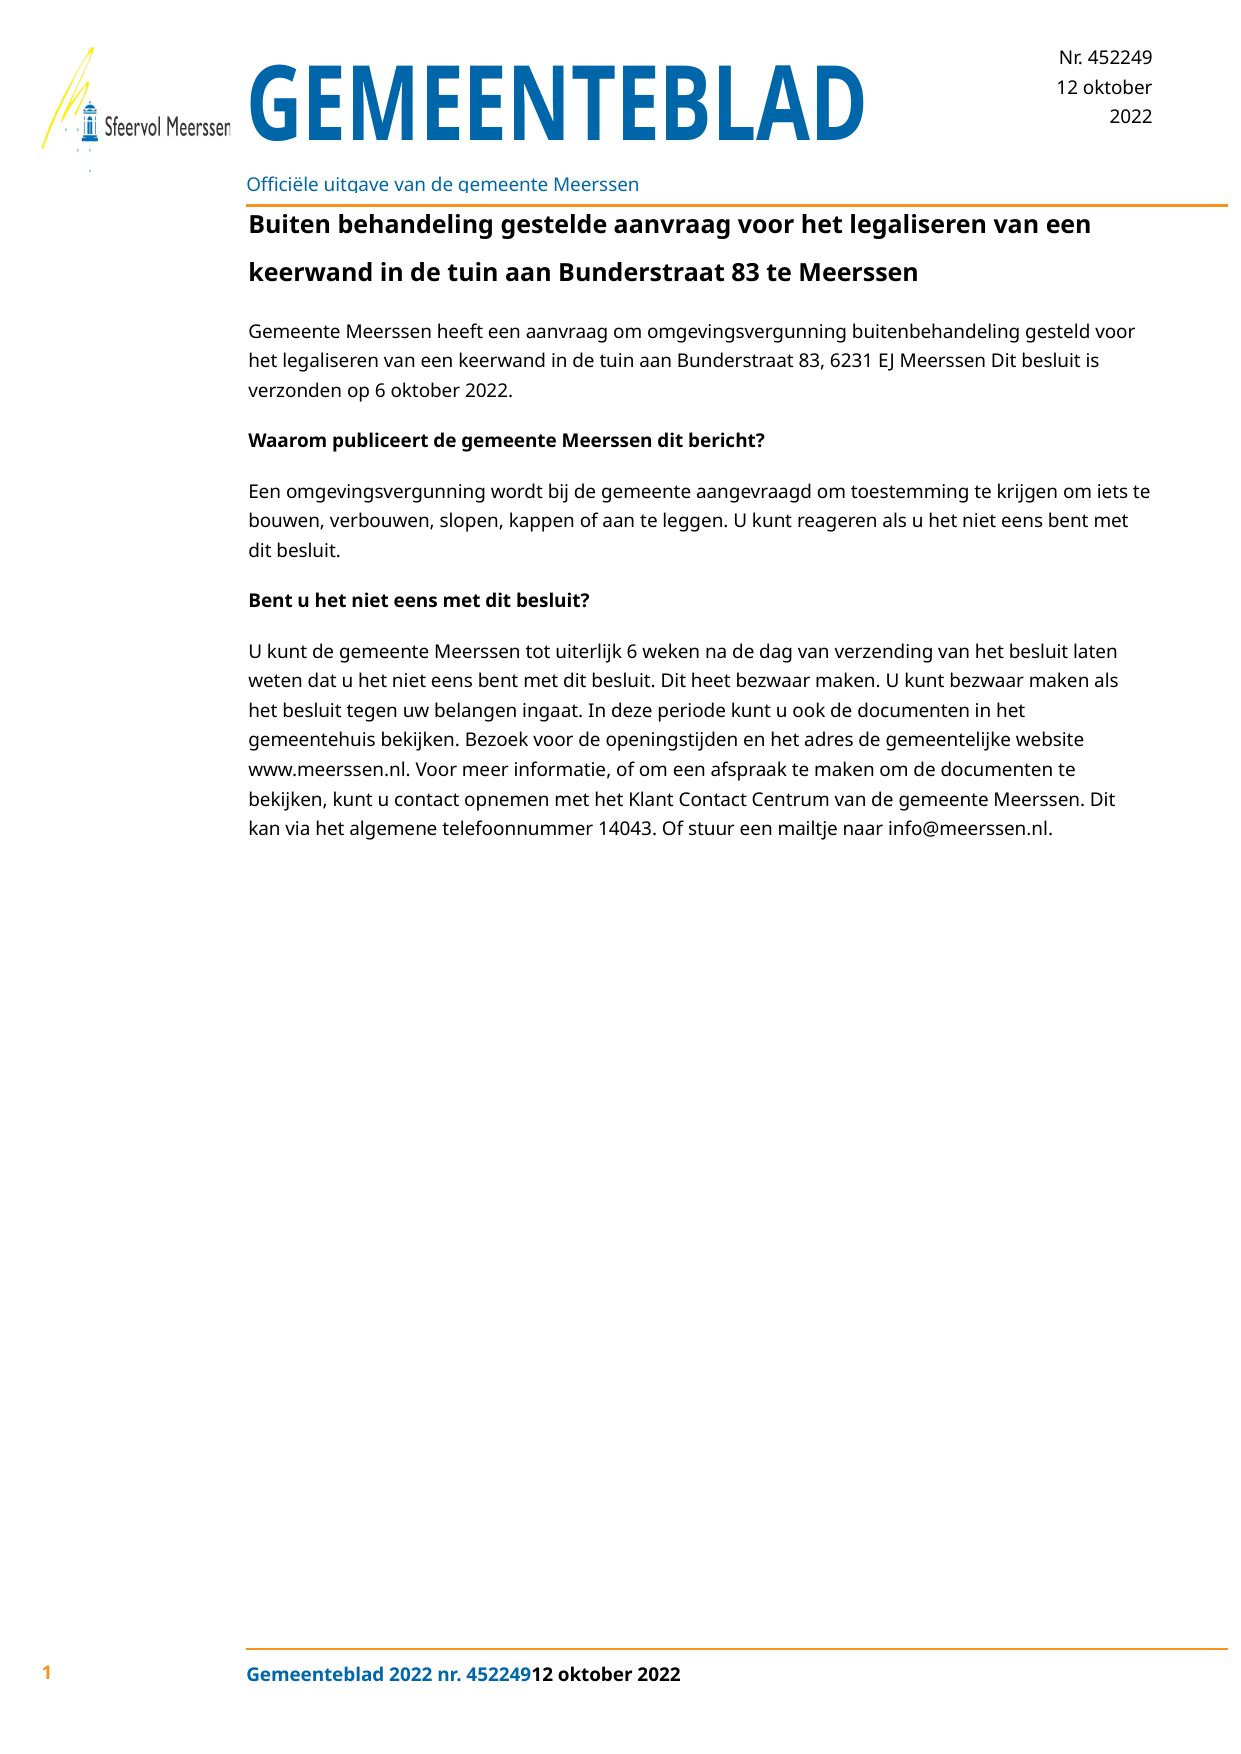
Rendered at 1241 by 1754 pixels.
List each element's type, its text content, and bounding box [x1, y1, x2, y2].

text Een omgevingsvergunning wordt bij de gemeente aangevraagd om toestemming te krijgen om iets te bouwen, verbouwen, slopen, kappen of aan te leggen. U kunt reageren als u het niet eens bent met dit besluit. [248, 478, 1152, 563]
picture [41, 47, 231, 172]
text U kunt de gemeente Meerssen tot uiterlijk 6 weken na de dag van verzending van het besluit laten weten dat u het niet eens bent met dit besluit. Dit heet bezwaar maken. U kunt bezwaar maken als het besluit tegen uw belangen ingaat. In deze periode kunt u ook de documenten in het gemeentehuis bekijken. Bezoek voor de openingstijden en het adres de gemeentelijke website www.meerssen.nl. Voor meer informatie, of om een afspraak te maken om de documenten te bekijken, kunt u contact opnemen met het Klant Contact Centrum van de gemeente Meerssen. Dit kan via het algemene telefoonnummer 14043. Of stuur een mailtje naar info@meerssen.nl. [248, 638, 1152, 841]
text Bent u het niet eens met dit besluit? [248, 587, 1152, 613]
text Buiten behandeling gestelde aanvraag voor het legaliseren van een keerwand in de tuin aan Bunderstraat 83 te Meerssen [248, 207, 1152, 288]
text Gemeente Meerssen heeft een aanvraag om omgevingsvergunning buitenbehandeling gesteld voor het legaliseren van een keerwand in de tuin aan Bunderstraat 83, 6231 EJ Meerssen Dit besluit is verzonden op 6 oktober 2022. [248, 318, 1152, 403]
text Waarom publiceert de gemeente Meerssen dit bericht? [248, 427, 1152, 453]
